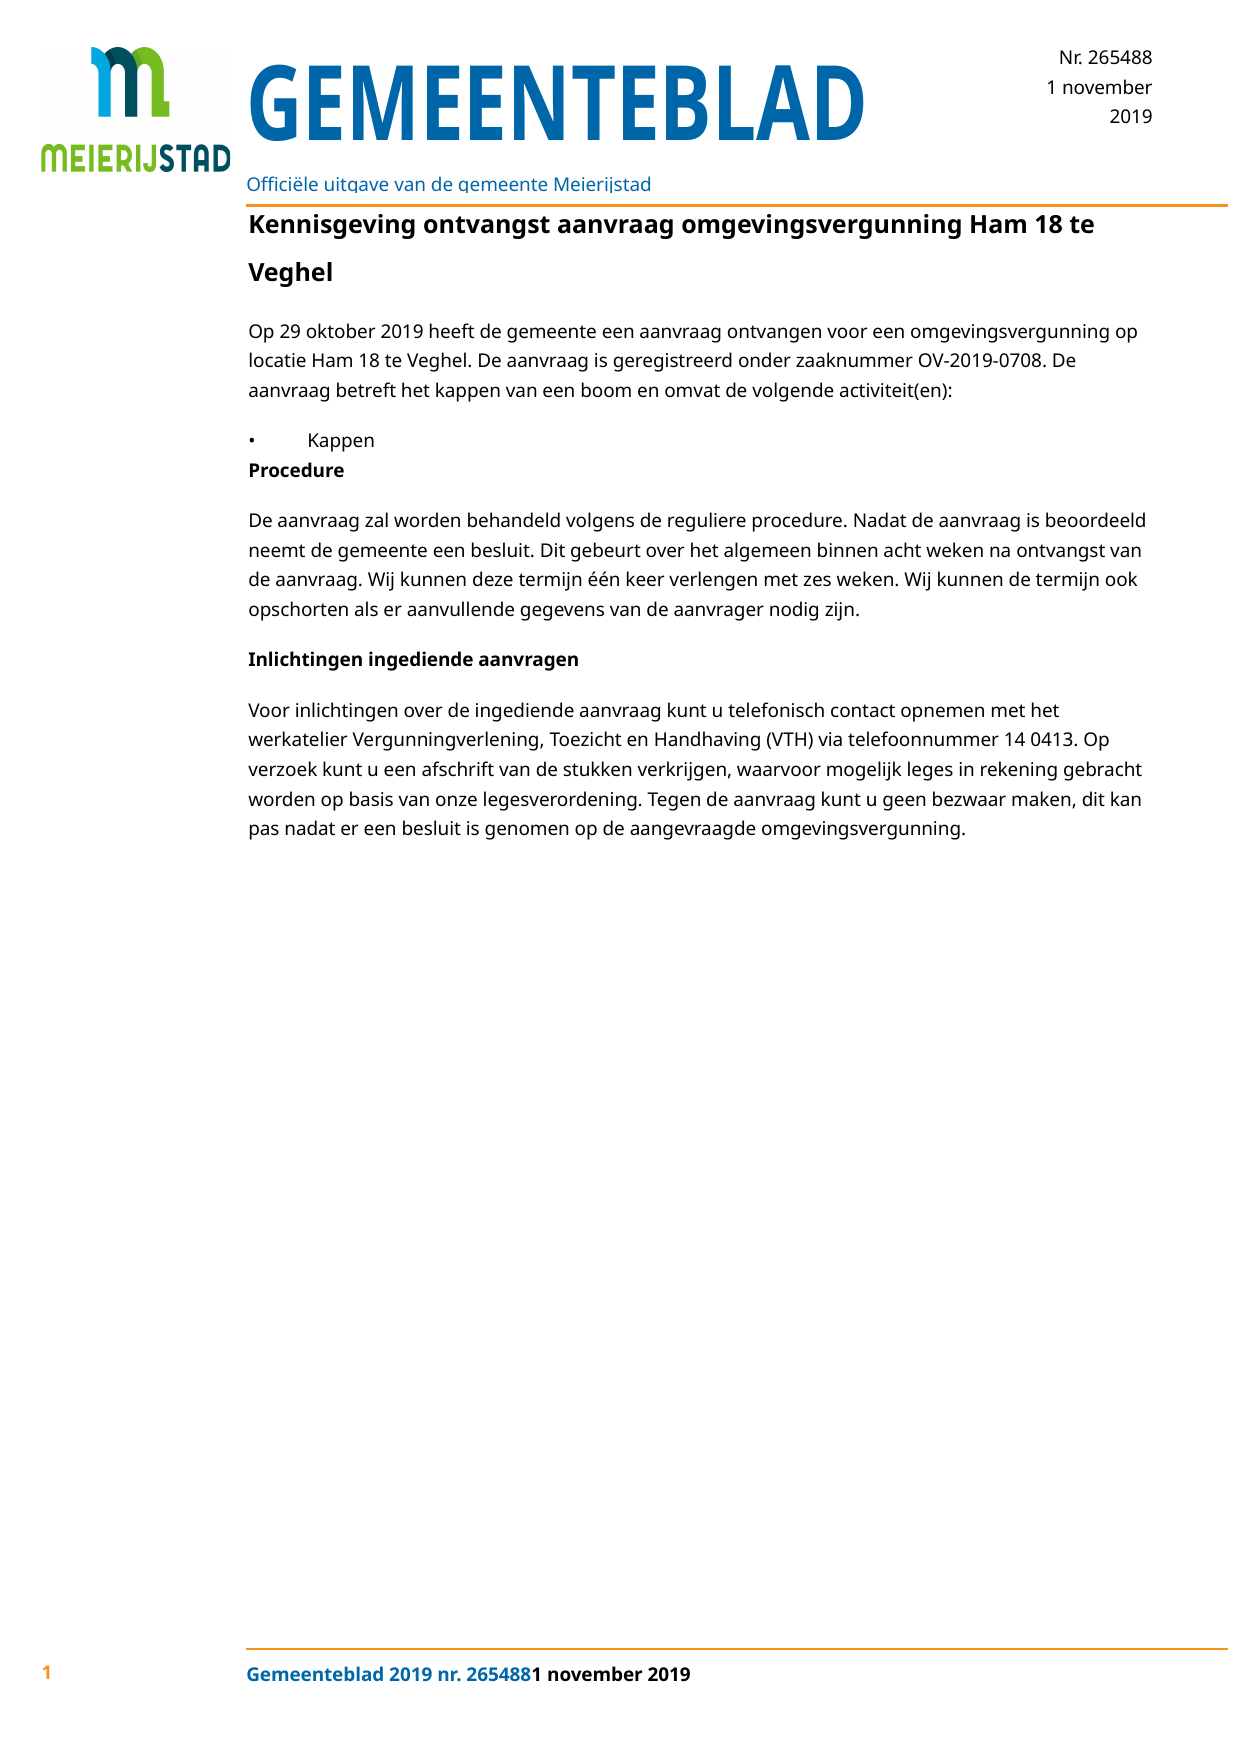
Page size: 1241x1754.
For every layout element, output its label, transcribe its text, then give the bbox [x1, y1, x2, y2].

text Op 29 oktober 2019 heeft de gemeente een aanvraag ontvangen voor een omgevingsvergunning op locatie Ham 18 te Veghel. De aanvraag is geregistreerd onder zaaknummer OV-2019-0708. De aanvraag betreft het kappen van een boom en omvat de volgende activiteit(en): [248, 318, 1152, 403]
picture [41, 47, 231, 172]
text Voor inlichtingen over de ingediende aanvraag kunt u telefonisch contact opnemen met het werkatelier Vergunningverlening, Toezicht en Handhaving (VTH) via telefoonnummer 14 0413. Op verzoek kunt u een afschrift van de stukken verkrijgen, waarvoor mogelijk leges in rekening gebracht worden op basis van onze legesverordening. Tegen de aanvraag kunt u geen bezwaar maken, dit kan pas nadat er een besluit is genomen op de aangevraagde omgevingsvergunning. [248, 697, 1152, 841]
list Kappen [248, 427, 1152, 453]
text Kennisgeving ontvangst aanvraag omgevingsvergunning Ham 18 te Veghel [248, 207, 1152, 288]
text Inlichtingen ingediende aanvragen [248, 647, 1152, 672]
text De aanvraag zal worden behandeld volgens de reguliere procedure. Nadat de aanvraag is beoordeeld neemt de gemeente een besluit. Dit gebeurt over het algemeen binnen acht weken na ontvangst van de aanvraag. Wij kunnen deze termijn één keer verlengen met zes weken. Wij kunnen de termijn ook opschorten als er aanvullende gegevens van de aanvrager nodig zijn. [248, 507, 1152, 622]
text Procedure [248, 457, 1152, 483]
